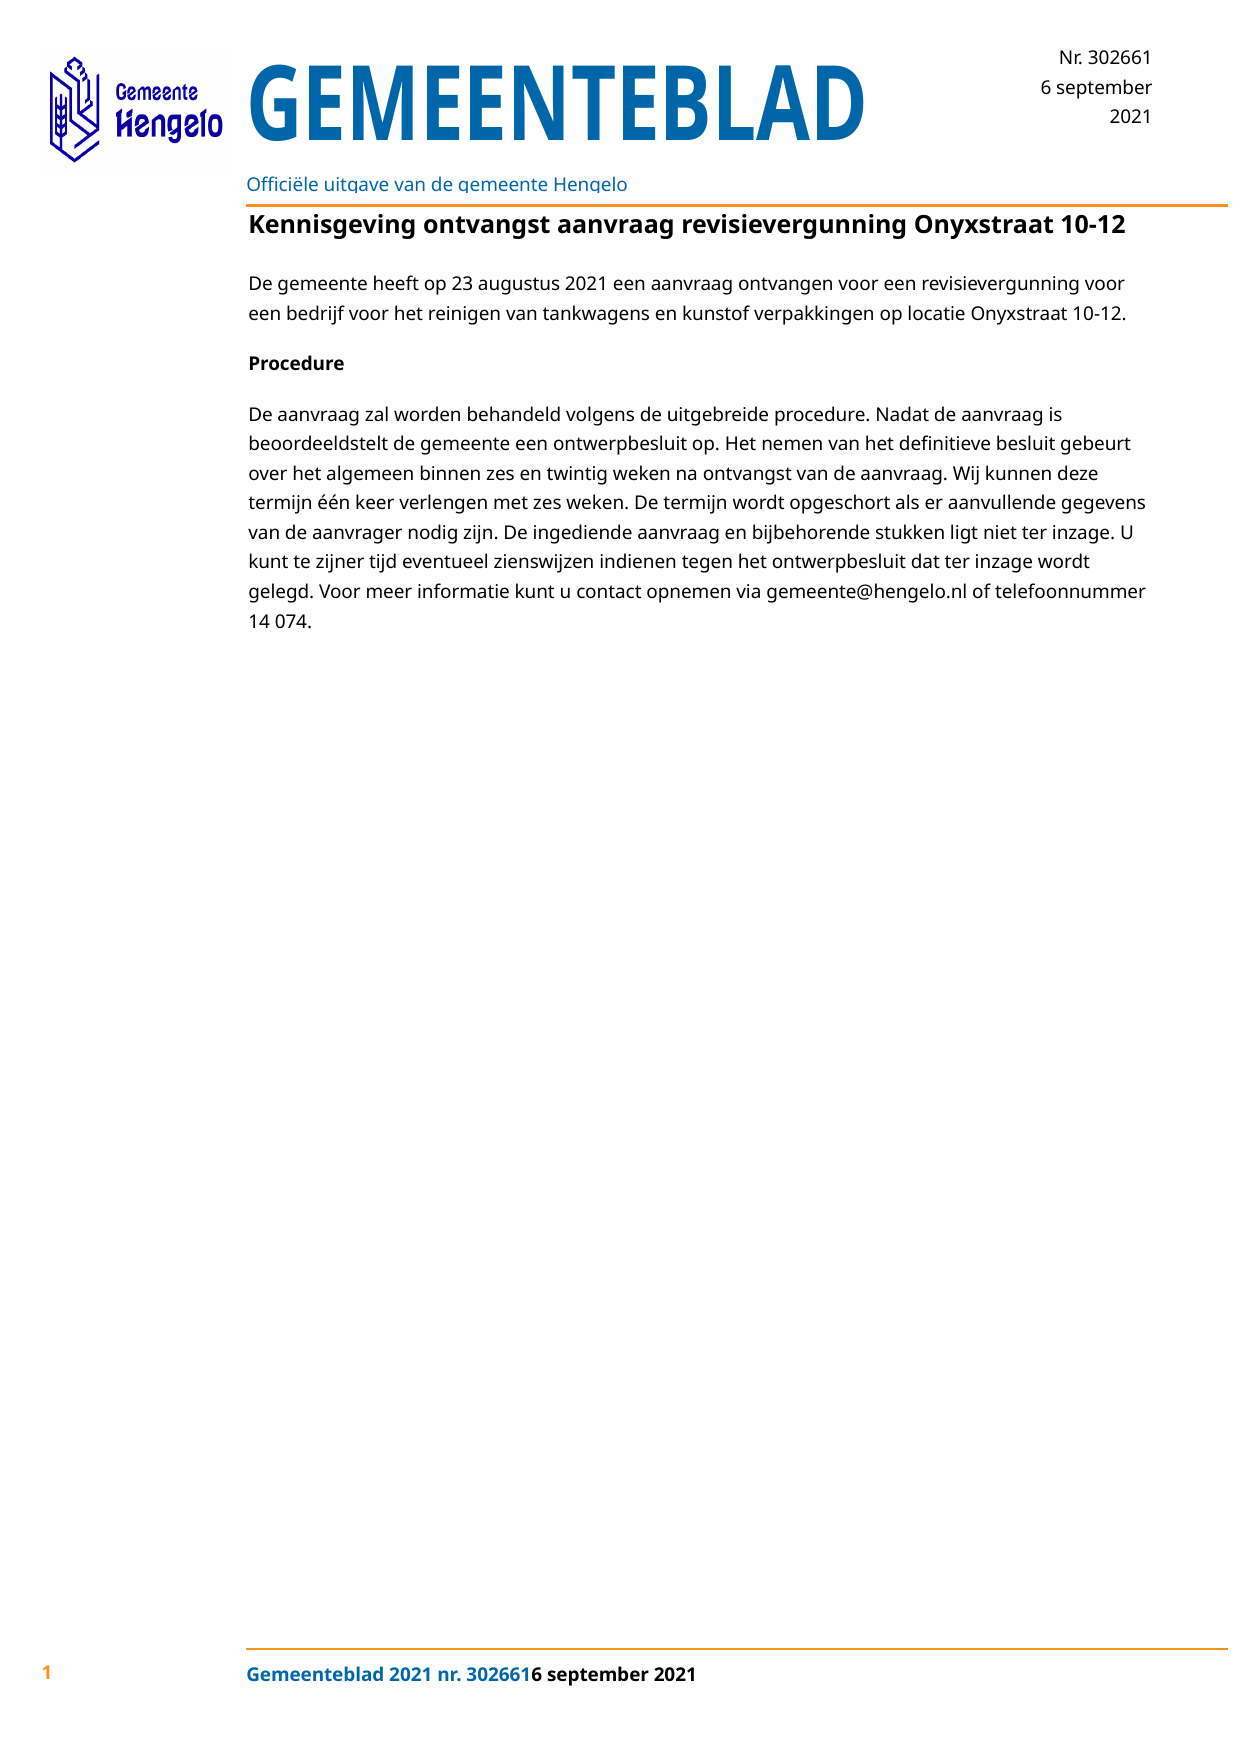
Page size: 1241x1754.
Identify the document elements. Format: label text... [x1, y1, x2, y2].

text De gemeente heeft op 23 augustus 2021 een aanvraag ontvangen voor een revisievergunning voor een bedrijf voor het reinigen van tankwagens en kunstof verpakkingen op locatie Onyxstraat 10-12. [248, 270, 1152, 326]
text Procedure [248, 350, 1152, 376]
text Kennisgeving ontvangst aanvraag revisievergunning Onyxstraat 10-12 [248, 207, 1152, 241]
text De aanvraag zal worden behandeld volgens de uitgebreide procedure. Nadat de aanvraag is beoordeeldstelt de gemeente een ontwerpbesluit op. Het nemen van het definitieve besluit gebeurt over het algemeen binnen zes en twintig weken na ontvangst van de aanvraag. Wij kunnen deze termijn één keer verlengen met zes weken. De termijn wordt opgeschort als er aanvullende gegevens van de aanvrager nodig zijn. De ingediende aanvraag en bijbehorende stukken ligt niet ter inzage. U kunt te zijner tijd eventueel zienswijzen indienen tegen het ontwerpbesluit dat ter inzage wordt gelegd. Voor meer informatie kunt u contact opnemen via gemeente@hengelo.nl of telefoonnummer 14 074. [248, 401, 1152, 633]
picture [41, 47, 231, 172]
